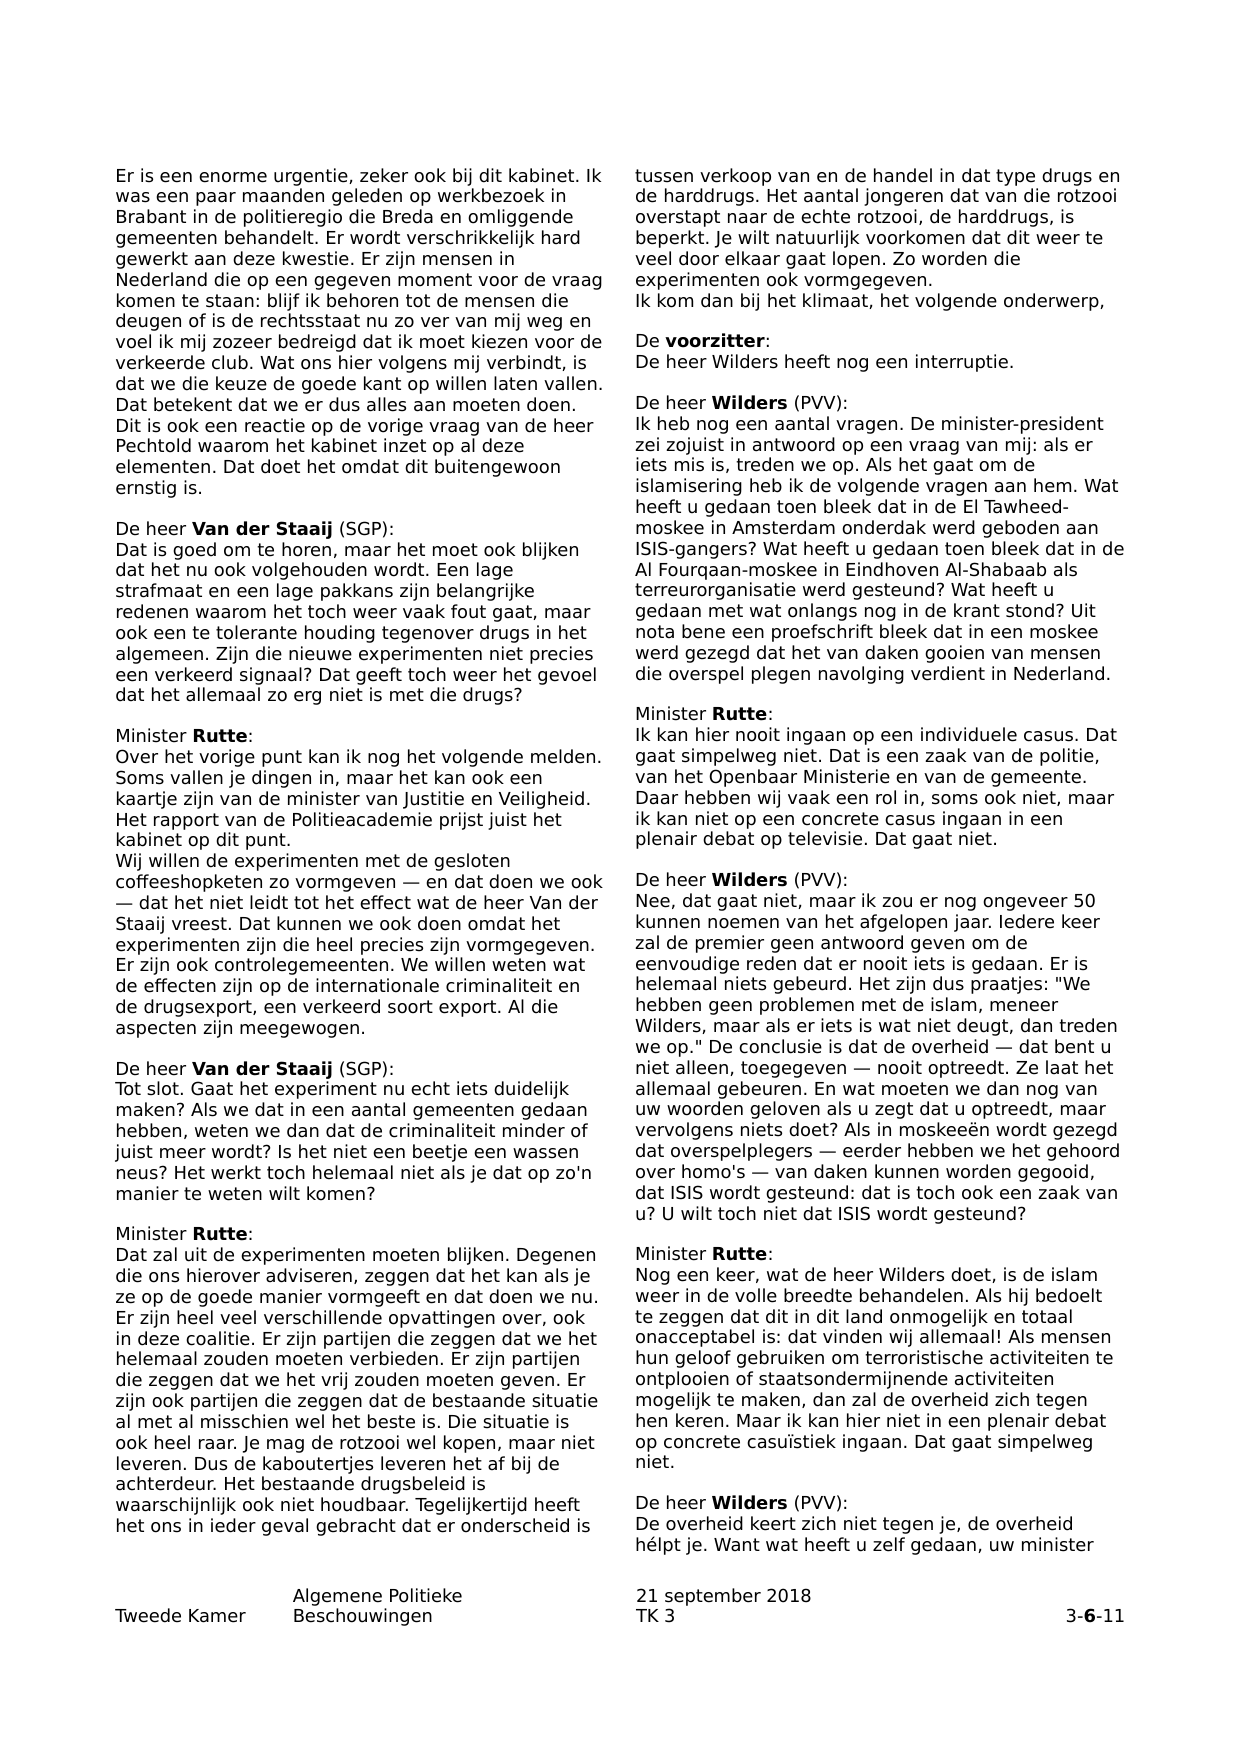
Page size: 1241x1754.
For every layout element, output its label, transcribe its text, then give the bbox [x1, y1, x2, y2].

text Er is een enorme urgentie, zeker ook bij dit kabinet. Ik was een paar maanden geleden op werkbezoek in Brabant in de politieregio die Breda en omliggende gemeenten behandelt. Er wordt verschrikkelijk hard gewerkt aan deze kwestie. Er zijn mensen in Nederland die op een gegeven moment voor de vraag komen te staan: blijf ik behoren tot de mensen die deugen of is de rechtsstaat nu zo ver van mij weg en voel ik mij zozeer bedreigd dat ik moet kiezen voor de verkeerde club. Wat ons hier volgens mij verbindt, is dat we die keuze de goede kant op willen laten vallen. Dat betekent dat we er dus alles aan moeten doen. Dit is ook een reactie op de vorige vraag van de heer Pechtold waarom het kabinet inzet op al deze elementen. Dat doet het omdat dit buitengewoon ernstig is. [115, 165, 605, 499]
text Over het vorige punt kan ik nog het volgende melden. Soms vallen je dingen in, maar het kan ook een kaartje zijn van de minister van Justitie en Veiligheid. Het rapport van de Politieacademie prijst juist het kabinet op dit punt. [115, 747, 605, 851]
text Minister Rutte: [115, 1224, 605, 1245]
text De heer Van der Staaij (SGP): [115, 1058, 605, 1079]
text Minister Rutte: [115, 726, 605, 747]
text Nog een keer, wat de heer Wilders doet, is de islam weer in de volle breedte behandelen. Als hij bedoelt te zeggen dat dit in dit land onmogelijk en totaal onacceptabel is: dat vinden wij allemaal! Als mensen hun geloof gebruiken om terroristische activiteiten te ontplooien of staatsondermijnende activiteiten mogelijk te maken, dan zal de overheid zich tegen hen keren. Maar ik kan hier niet in een plenair debat op concrete casuïstiek ingaan. Dat gaat simpelweg niet. [635, 1265, 1125, 1473]
text Ik heb nog een aantal vragen. De minister-president zei zojuist in antwoord op een vraag van mij: als er iets mis is, treden we op. Als het gaat om de islamisering heb ik de volgende vragen aan hem. Wat heeft u gedaan toen bleek dat in de El Tawheed-moskee in Amsterdam onderdak werd geboden aan ISIS-gangers? Wat heeft u gedaan toen bleek dat in de Al Fourqaan-moskee in Eindhoven Al-Shabaab als terreurorganisatie werd gesteund? Wat heeft u gedaan met wat onlangs nog in de krant stond? Uit nota bene een proefschrift bleek dat in een moskee werd gezegd dat het van daken gooien van mensen die overspel plegen navolging verdient in Nederland. [635, 413, 1125, 684]
text Wij willen de experimenten met de gesloten coffeeshopketen zo vormgeven — en dat doen we ook — dat het niet leidt tot het effect wat de heer Van der Staaij vreest. Dat kunnen we ook doen omdat het experimenten zijn die heel precies zijn vormgegeven. Er zijn ook controlegemeenten. We willen weten wat de effecten zijn op de internationale criminaliteit en de drugsexport, een verkeerd soort export. Al die aspecten zijn meegewogen. [115, 851, 605, 1038]
text De heer Wilders (PVV): [635, 1493, 1125, 1514]
text De heer Wilders heeft nog een interruptie. [635, 352, 1125, 373]
text De overheid keert zich niet tegen je, de overheid hélpt je. Want wat heeft u zelf gedaan, uw minister [635, 1514, 1125, 1556]
text Ik kan hier nooit ingaan op een individuele casus. Dat gaat simpelweg niet. Dat is een zaak van de politie, van het Openbaar Ministerie en van de gemeente. Daar hebben wij vaak een rol in, soms ook niet, maar ik kan niet op een concrete casus ingaan in een plenair debat op televisie. Dat gaat niet. [635, 725, 1125, 850]
text Dat zal uit de experimenten moeten blijken. Degenen die ons hierover adviseren, zeggen dat het kan als je ze op de goede manier vormgeeft en dat doen we nu. Er zijn heel veel verschillende opvattingen over, ook in deze coalitie. Er zijn partijen die zeggen dat we het helemaal zouden moeten verbieden. Er zijn partijen die zeggen dat we het vrij zouden moeten geven. Er zijn ook partijen die zeggen dat de bestaande situatie al met al misschien wel het beste is. Die situatie is ook heel raar. Je mag de rotzooi wel kopen, maar niet leveren. Dus de kaboutertjes leveren het af bij de achterdeur. Het bestaande drugsbeleid is waarschijnlijk ook niet houdbaar. Tegelijkertijd heeft het ons in ieder geval gebracht dat er onderscheid is [115, 1245, 605, 1537]
text De heer Wilders (PVV): [635, 870, 1125, 891]
text De heer Wilders (PVV): [635, 393, 1125, 413]
text Minister Rutte: [635, 1244, 1125, 1265]
text Nee, dat gaat niet, maar ik zou er nog ongeveer 50 kunnen noemen van het afgelopen jaar. Iedere keer zal de premier geen antwoord geven om de eenvoudige reden dat er nooit iets is gedaan. Er is helemaal niets gebeurd. Het zijn dus praatjes: "We hebben geen problemen met de islam, meneer Wilders, maar als er iets is wat niet deugt, dan treden we op." De conclusie is dat de overheid — dat bent u niet alleen, toegegeven — nooit optreedt. Ze laat het allemaal gebeuren. En wat moeten we dan nog van uw woorden geloven als u zegt dat u optreedt, maar vervolgens niets doet? Als in moskeeën wordt gezegd dat overspelplegers — eerder hebben we het gehoord over homo's — van daken kunnen worden gegooid, dat ISIS wordt gesteund: dat is toch ook een zaak van u? U wilt toch niet dat ISIS wordt gesteund? [635, 891, 1125, 1224]
text tussen verkoop van en de handel in dat type drugs en de harddrugs. Het aantal jongeren dat van die rotzooi overstapt naar de echte rotzooi, de harddrugs, is beperkt. Je wilt natuurlijk voorkomen dat dit weer te veel door elkaar gaat lopen. Zo worden die experimenten ook vormgegeven. [635, 165, 1125, 290]
text Tot slot. Gaat het experiment nu echt iets duidelijk maken? Als we dat in een aantal gemeenten gedaan hebben, weten we dan dat de criminaliteit minder of juist meer wordt? Is het niet een beetje een wassen neus? Het werkt toch helemaal niet als je dat op zo'n manier te weten wilt komen? [115, 1079, 605, 1204]
text Dat is goed om te horen, maar het moet ook blijken dat het nu ook volgehouden wordt. Een lage strafmaat en een lage pakkans zijn belangrijke redenen waarom het toch weer vaak fout gaat, maar ook een te tolerante houding tegenover drugs in het algemeen. Zijn die nieuwe experimenten niet precies een verkeerd signaal? Dat geeft toch weer het gevoel dat het allemaal zo erg niet is met die drugs? [115, 539, 605, 706]
text Ik kom dan bij het klimaat, het volgende onderwerp, [635, 290, 1125, 311]
text De voorzitter: [635, 331, 1125, 352]
text Minister Rutte: [635, 704, 1125, 725]
text De heer Van der Staaij (SGP): [115, 519, 605, 539]
